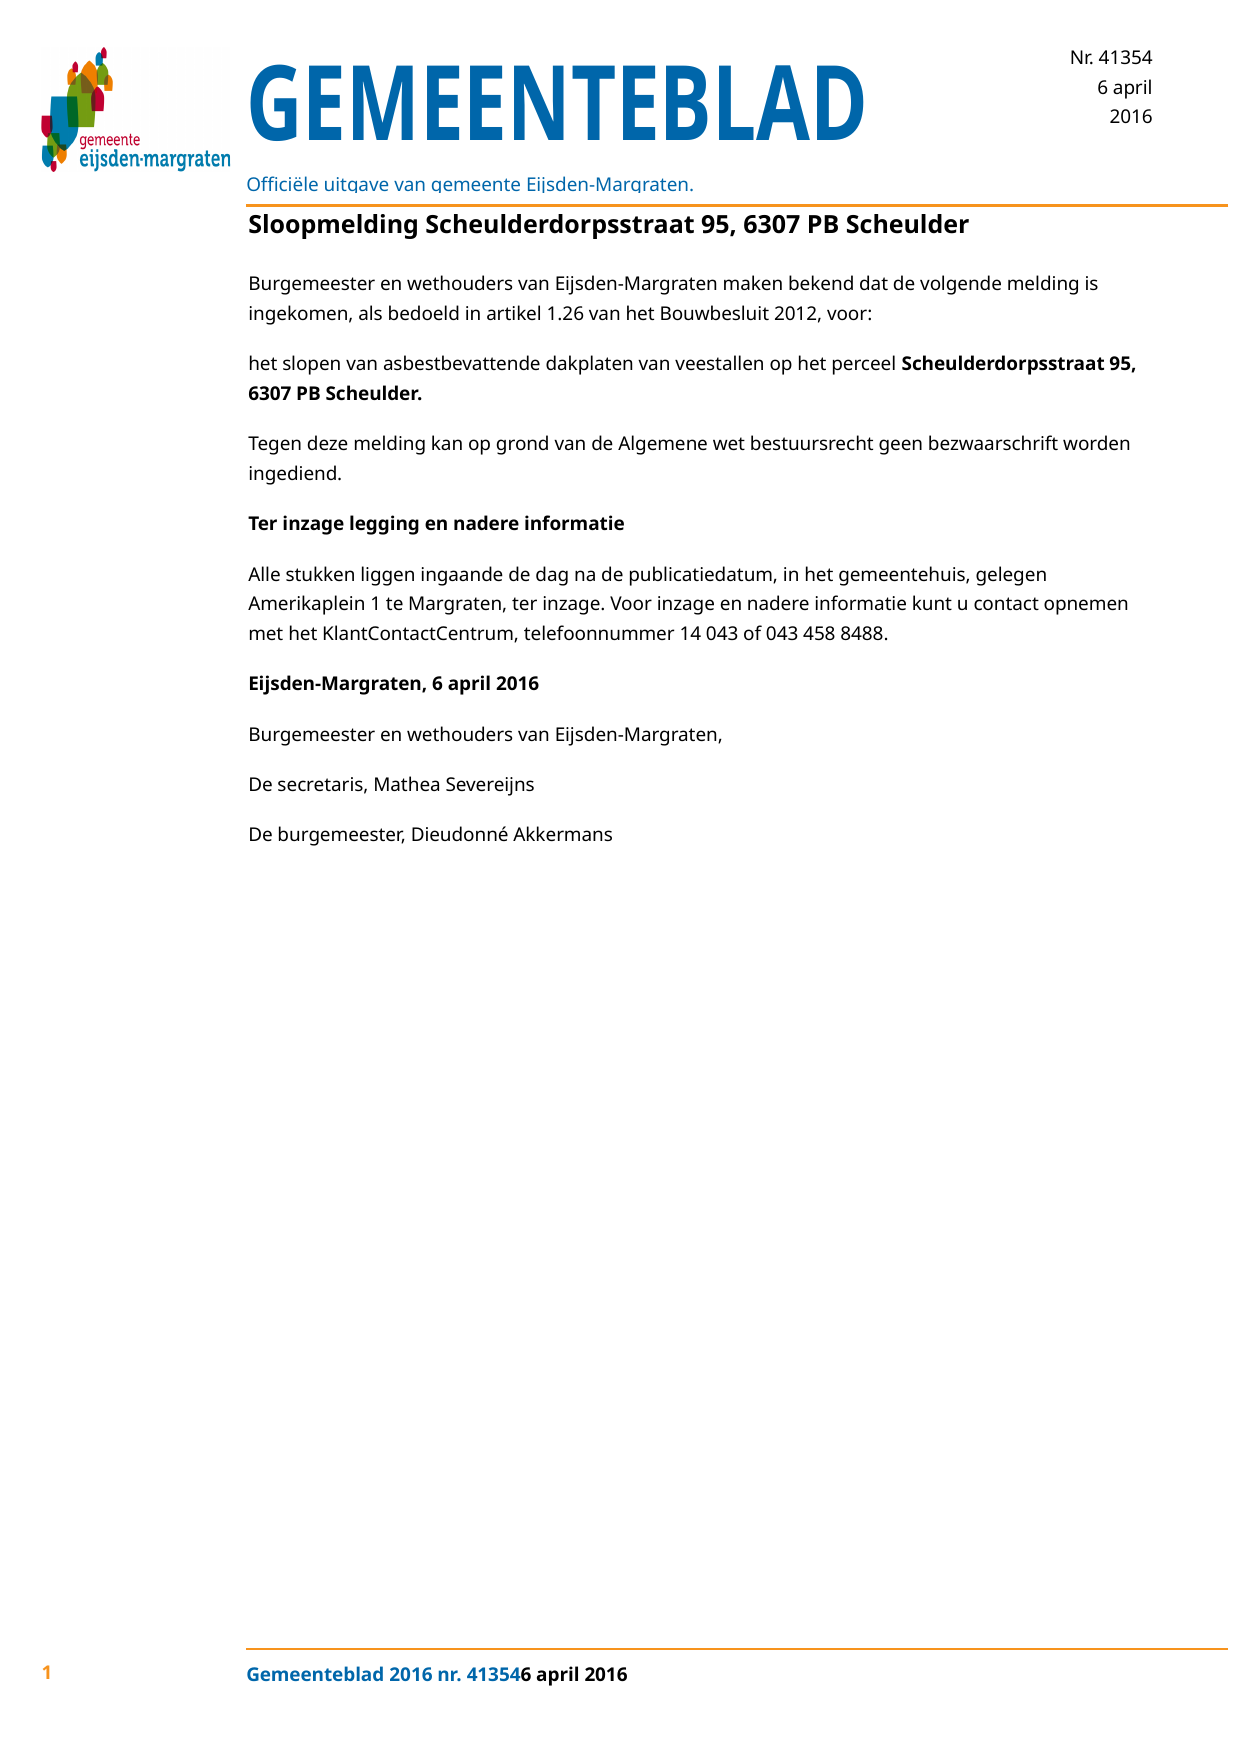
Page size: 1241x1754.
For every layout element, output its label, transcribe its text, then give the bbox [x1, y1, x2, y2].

text Burgemeester en wethouders van Eijsden-Margraten maken bekend dat de volgende melding is ingekomen, als bedoeld in artikel 1.26 van het Bouwbesluit 2012, voor: [248, 270, 1152, 326]
text De burgemeester, Dieudonné Akkermans [248, 822, 1152, 847]
text Eijsden-Margraten, 6 april 2016 [248, 670, 1152, 696]
text Burgemeester en wethouders van Eijsden-Margraten, [248, 721, 1152, 746]
text Sloopmelding Scheulderdorpsstraat 95, 6307 PB Scheulder [248, 207, 1152, 241]
text Ter inzage legging en nadere informatie [248, 510, 1152, 536]
text De secretaris, Mathea Severeijns [248, 771, 1152, 797]
text het slopen van asbestbevattende dakplaten van veestallen op het perceel Scheulderdorpsstraat 95, 6307 PB Scheulder. [248, 350, 1152, 406]
text Tegen deze melding kan op grond van de Algemene wet bestuursrecht geen bezwaarschrift worden ingediend. [248, 430, 1152, 486]
picture [41, 47, 231, 172]
text Alle stukken liggen ingaande de dag na de publicatiedatum, in het gemeentehuis, gelegen Amerikaplein 1 te Margraten, ter inzage. Voor inzage en nadere informatie kunt u contact opnemen met het KlantContactCentrum, telefoonnummer 14 043 of 043 458 8488. [248, 561, 1152, 646]
